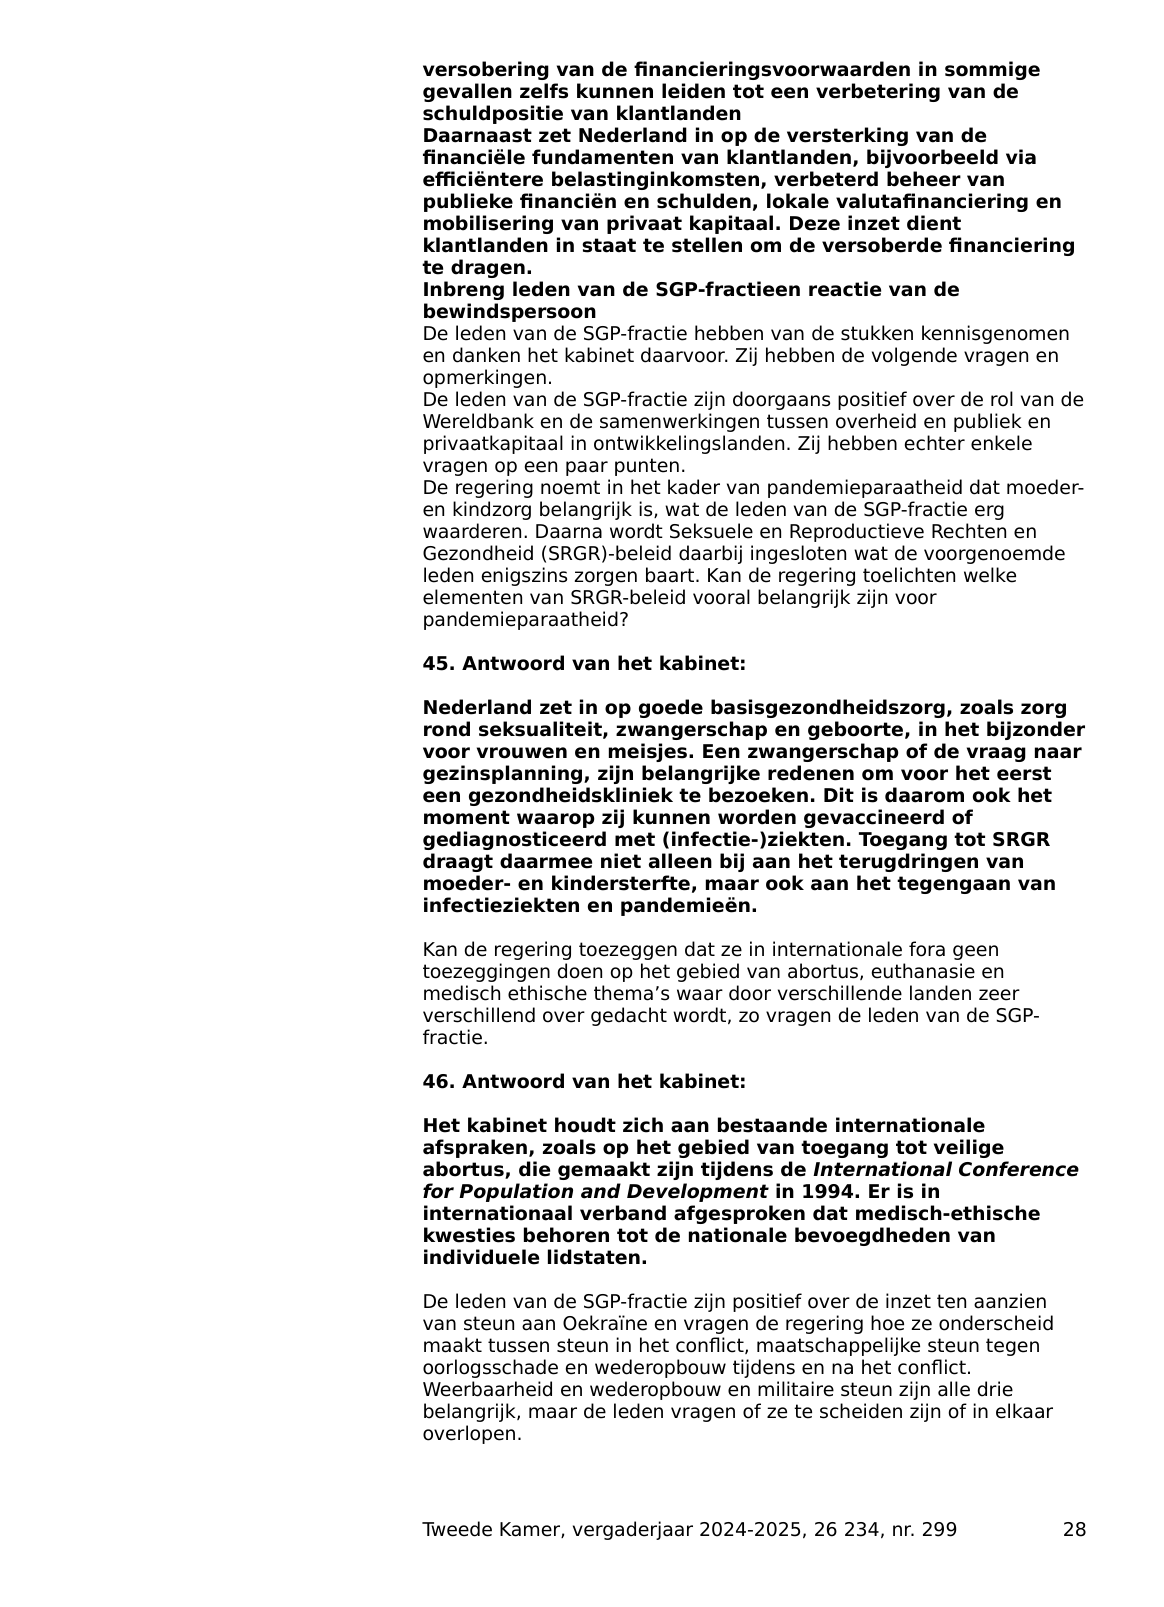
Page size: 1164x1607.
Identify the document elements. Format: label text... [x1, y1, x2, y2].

text Daarnaast zet Nederland in op de versterking van de financiële fundamenten van klantlanden, bijvoorbeeld via efficiëntere belastinginkomsten, verbeterd beheer van publieke financiën en schulden, lokale valutafinanciering en mobilisering van privaat kapitaal. Deze inzet dient klantlanden in staat te stellen om de versoberde financiering te dragen. [422, 125, 1087, 279]
text De regering noemt in het kader van pandemieparaatheid dat moeder- en kindzorg belangrijk is, wat de leden van de SGP-fractie erg waarderen. Daarna wordt Seksuele en Reproductieve Rechten en Gezondheid (SRGR)-beleid daarbij ingesloten wat de voorgenoemde leden enigszins zorgen baart. Kan de regering toelichten welke elementen van SRGR-beleid vooral belangrijk zijn voor pandemieparaatheid? [422, 477, 1087, 631]
text Nederland zet in op goede basisgezondheidszorg, zoals zorg rond seksualiteit, zwangerschap en geboorte, in het bijzonder voor vrouwen en meisjes. Een zwangerschap of de vraag naar gezinsplanning, zijn belangrijke redenen om voor het eerst een gezondheidskliniek te bezoeken. Dit is daarom ook het moment waarop zij kunnen worden gevaccineerd of gediagnosticeerd met (infectie-)ziekten. Toegang tot SRGR draagt daarmee niet alleen bij aan het terugdringen van moeder- en kindersterfte, maar ook aan het tegengaan van infectieziekten en pandemieën. [422, 697, 1087, 917]
text versobering van de financieringsvoorwaarden in sommige gevallen zelfs kunnen leiden tot een verbetering van de schuldpositie van klantlanden [422, 59, 1087, 125]
subtitle 46. Antwoord van het kabinet: [422, 1071, 1087, 1093]
text De leden van de SGP-fractie zijn positief over de inzet ten aanzien van steun aan Oekraïne en vragen de regering hoe ze onderscheid maakt tussen steun in het conflict, maatschappelijke steun tegen oorlogsschade en wederopbouw tijdens en na het conflict. Weerbaarheid en wederopbouw en militaire steun zijn alle drie belangrijk, maar de leden vragen of ze te scheiden zijn of in elkaar overlopen. [422, 1291, 1087, 1445]
text De leden van de SGP-fractie zijn doorgaans positief over de rol van de Wereldbank en de samenwerkingen tussen overheid en publiek en privaatkapitaal in ontwikkelingslanden. Zij hebben echter enkele vragen op een paar punten. [422, 389, 1087, 477]
text De leden van de SGP-fractie hebben van de stukken kennisgenomen en danken het kabinet daarvoor. Zij hebben de volgende vragen en opmerkingen. [422, 323, 1087, 389]
text Het kabinet houdt zich aan bestaande internationale afspraken, zoals op het gebied van toegang tot veilige abortus, die gemaakt zijn tijdens de International Conference for Population and Development in 1994. Er is in internationaal verband afgesproken dat medisch-ethische kwesties behoren tot de nationale bevoegdheden van individuele lidstaten. [422, 1115, 1087, 1269]
subtitle 45. Antwoord van het kabinet: [422, 653, 1087, 675]
text Kan de regering toezeggen dat ze in internationale fora geen toezeggingen doen op het gebied van abortus, euthanasie en medisch ethische thema’s waar door verschillende landen zeer verschillend over gedacht wordt, zo vragen de leden van de SGP-fractie. [422, 939, 1087, 1049]
text Inbreng leden van de SGP-fractieen reactie van de bewindspersoon [422, 279, 1087, 323]
